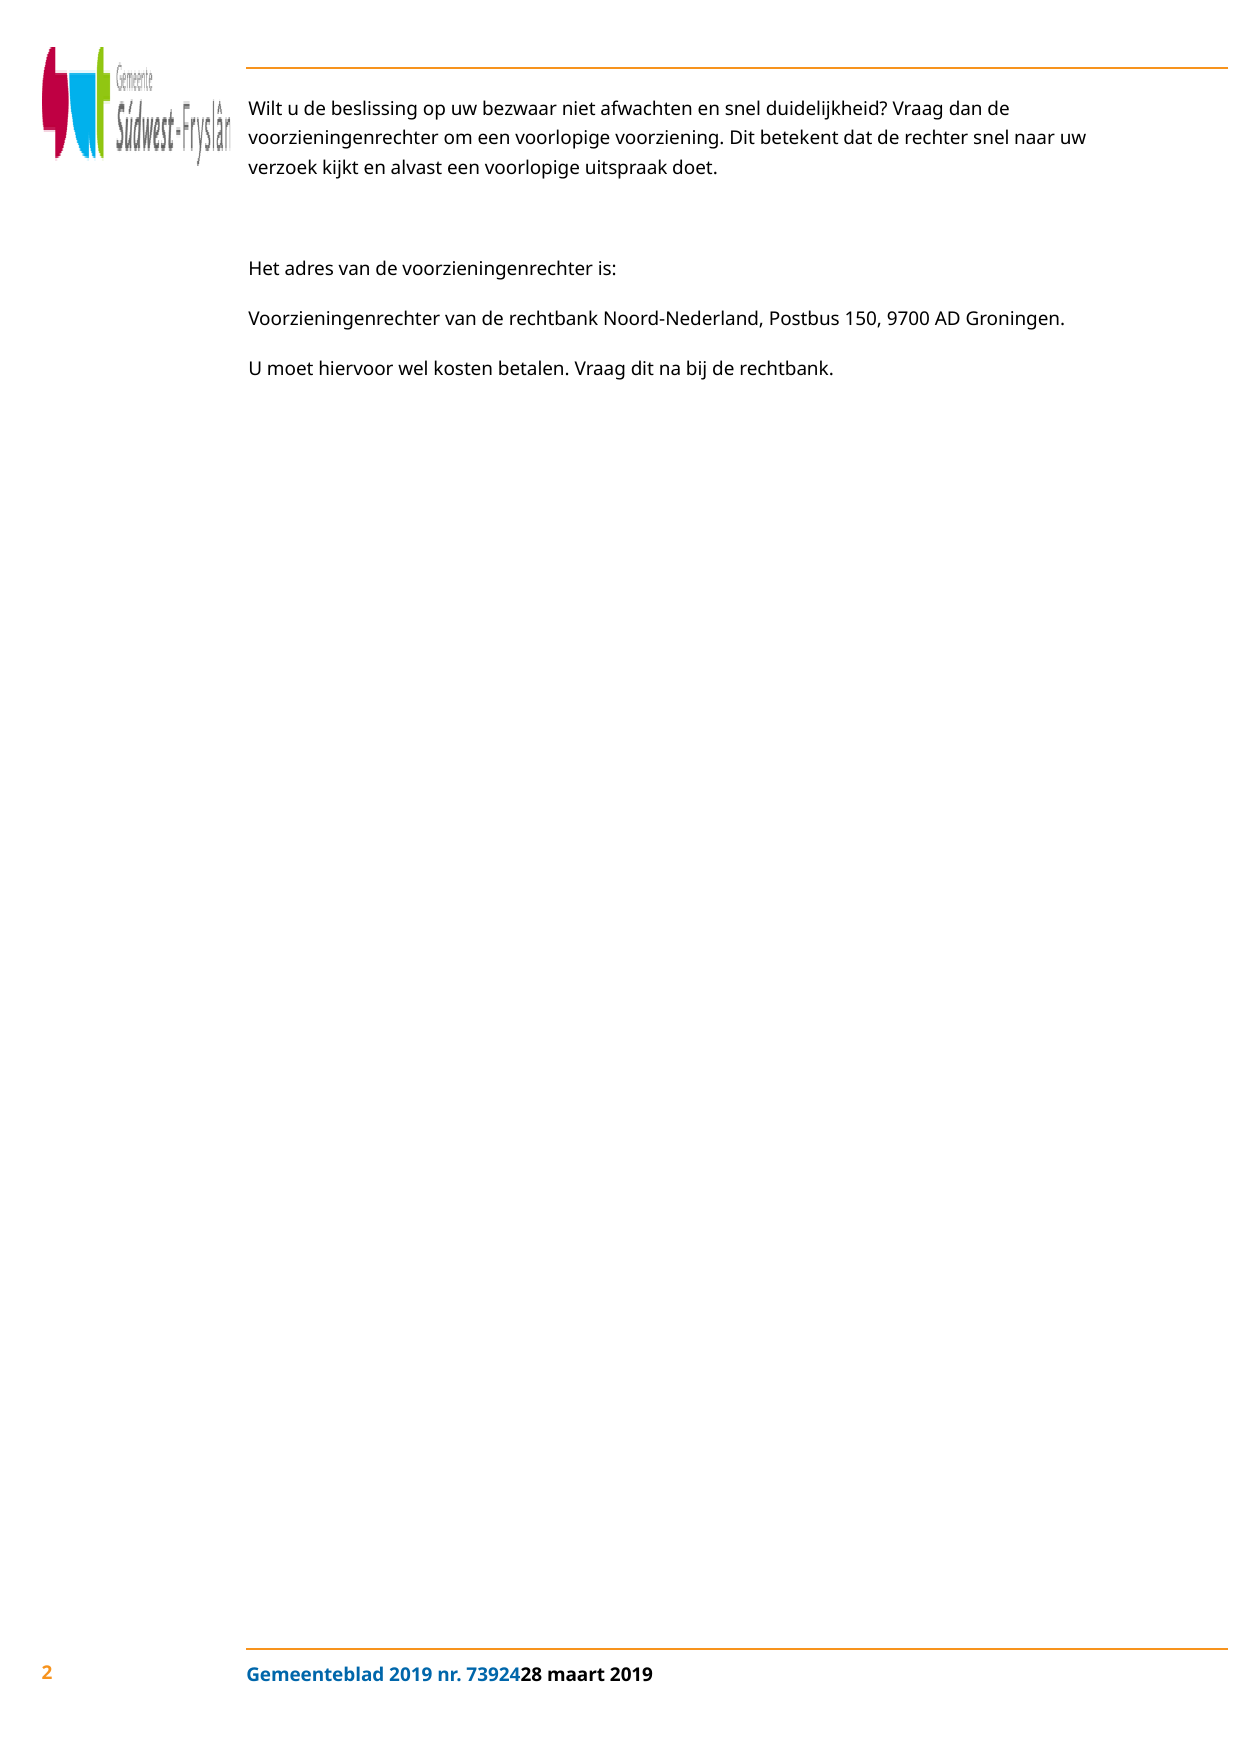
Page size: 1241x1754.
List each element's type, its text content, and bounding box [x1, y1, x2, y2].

text Het adres van de voorzieningenrechter is: [248, 255, 1152, 281]
text U moet hiervoor wel kosten betalen. Vraag dit na bij de rechtbank. [248, 356, 1152, 381]
text Voorzieningenrechter van de rechtbank Noord-Nederland, Postbus 150, 9700 AD Groningen. [248, 305, 1152, 331]
picture [41, 47, 231, 172]
text Wilt u de beslissing op uw bezwaar niet afwachten en snel duidelijkheid? Vraag dan de voorzieningenrechter om een voorlopige voorziening. Dit betekent dat de rechter snel naar uw verzoek kijkt en alvast een voorlopige uitspraak doet. [248, 95, 1152, 180]
